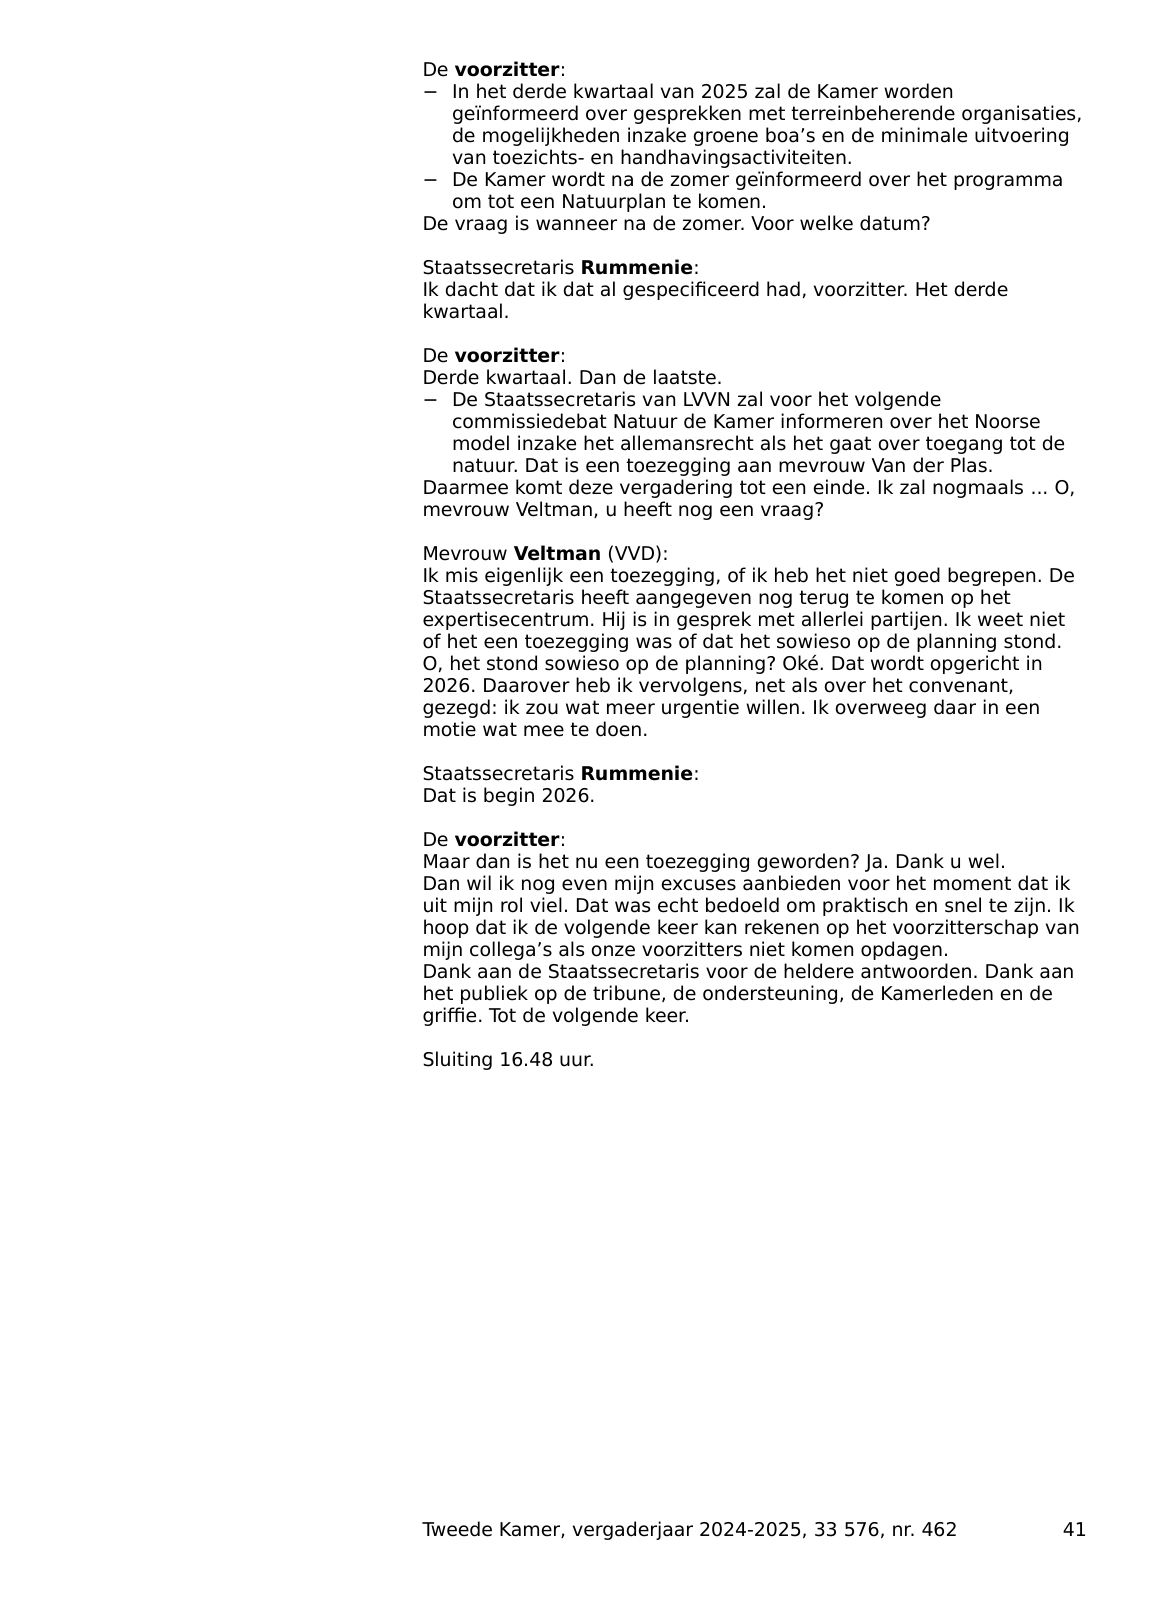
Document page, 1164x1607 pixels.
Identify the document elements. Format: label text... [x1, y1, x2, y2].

text Derde kwartaal. Dan de laatste. [422, 367, 1087, 389]
text − In het derde kwartaal van 2025 zal de Kamer worden geïnformeerd over gesprekken met terreinbeherende organisaties, de mogelijkheden inzake groene boa’s en de minimale uitvoering van toezichts- en handhavingsactiviteiten. [422, 81, 1087, 169]
text De voorzitter: [422, 59, 1087, 81]
text − De Kamer wordt na de zomer geïnformeerd over het programma om tot een Natuurplan te komen. [422, 169, 1087, 213]
text Maar dan is het nu een toezegging geworden? Ja. Dank u wel. [422, 851, 1087, 873]
text Dan wil ik nog even mijn excuses aanbieden voor het moment dat ik uit mijn rol viel. Dat was echt bedoeld om praktisch en snel te zijn. Ik hoop dat ik de volgende keer kan rekenen op het voorzitterschap van mijn collega’s als onze voorzitters niet komen opdagen. [422, 873, 1087, 961]
text − De Staatssecretaris van LVVN zal voor het volgende commissiedebat Natuur de Kamer informeren over het Noorse model inzake het allemansrecht als het gaat over toegang tot de natuur. Dat is een toezegging aan mevrouw Van der Plas. [422, 389, 1087, 477]
text Daarmee komt deze vergadering tot een einde. Ik zal nogmaals ... O, mevrouw Veltman, u heeft nog een vraag? [422, 477, 1087, 521]
text Sluiting 16.48 uur. [422, 1049, 1087, 1071]
text De vraag is wanneer na de zomer. Voor welke datum? [422, 213, 1087, 235]
text De voorzitter: [422, 345, 1087, 367]
text Mevrouw Veltman (VVD): [422, 543, 1087, 565]
text Ik mis eigenlijk een toezegging, of ik heb het niet goed begrepen. De Staatssecretaris heeft aangegeven nog terug te komen op het expertisecentrum. Hij is in gesprek met allerlei partijen. Ik weet niet of het een toezegging was of dat het sowieso op de planning stond. O, het stond sowieso op de planning? Oké. Dat wordt opgericht in 2026. Daarover heb ik vervolgens, net als over het convenant, gezegd: ik zou wat meer urgentie willen. Ik overweeg daar in een motie wat mee te doen. [422, 565, 1087, 741]
text Ik dacht dat ik dat al gespecificeerd had, voorzitter. Het derde kwartaal. [422, 279, 1087, 323]
text Dat is begin 2026. [422, 785, 1087, 807]
text Dank aan de Staatssecretaris voor de heldere antwoorden. Dank aan het publiek op de tribune, de ondersteuning, de Kamerleden en de griffie. Tot de volgende keer. [422, 961, 1087, 1027]
text Staatssecretaris Rummenie: [422, 763, 1087, 785]
text Staatssecretaris Rummenie: [422, 257, 1087, 279]
text De voorzitter: [422, 829, 1087, 851]
